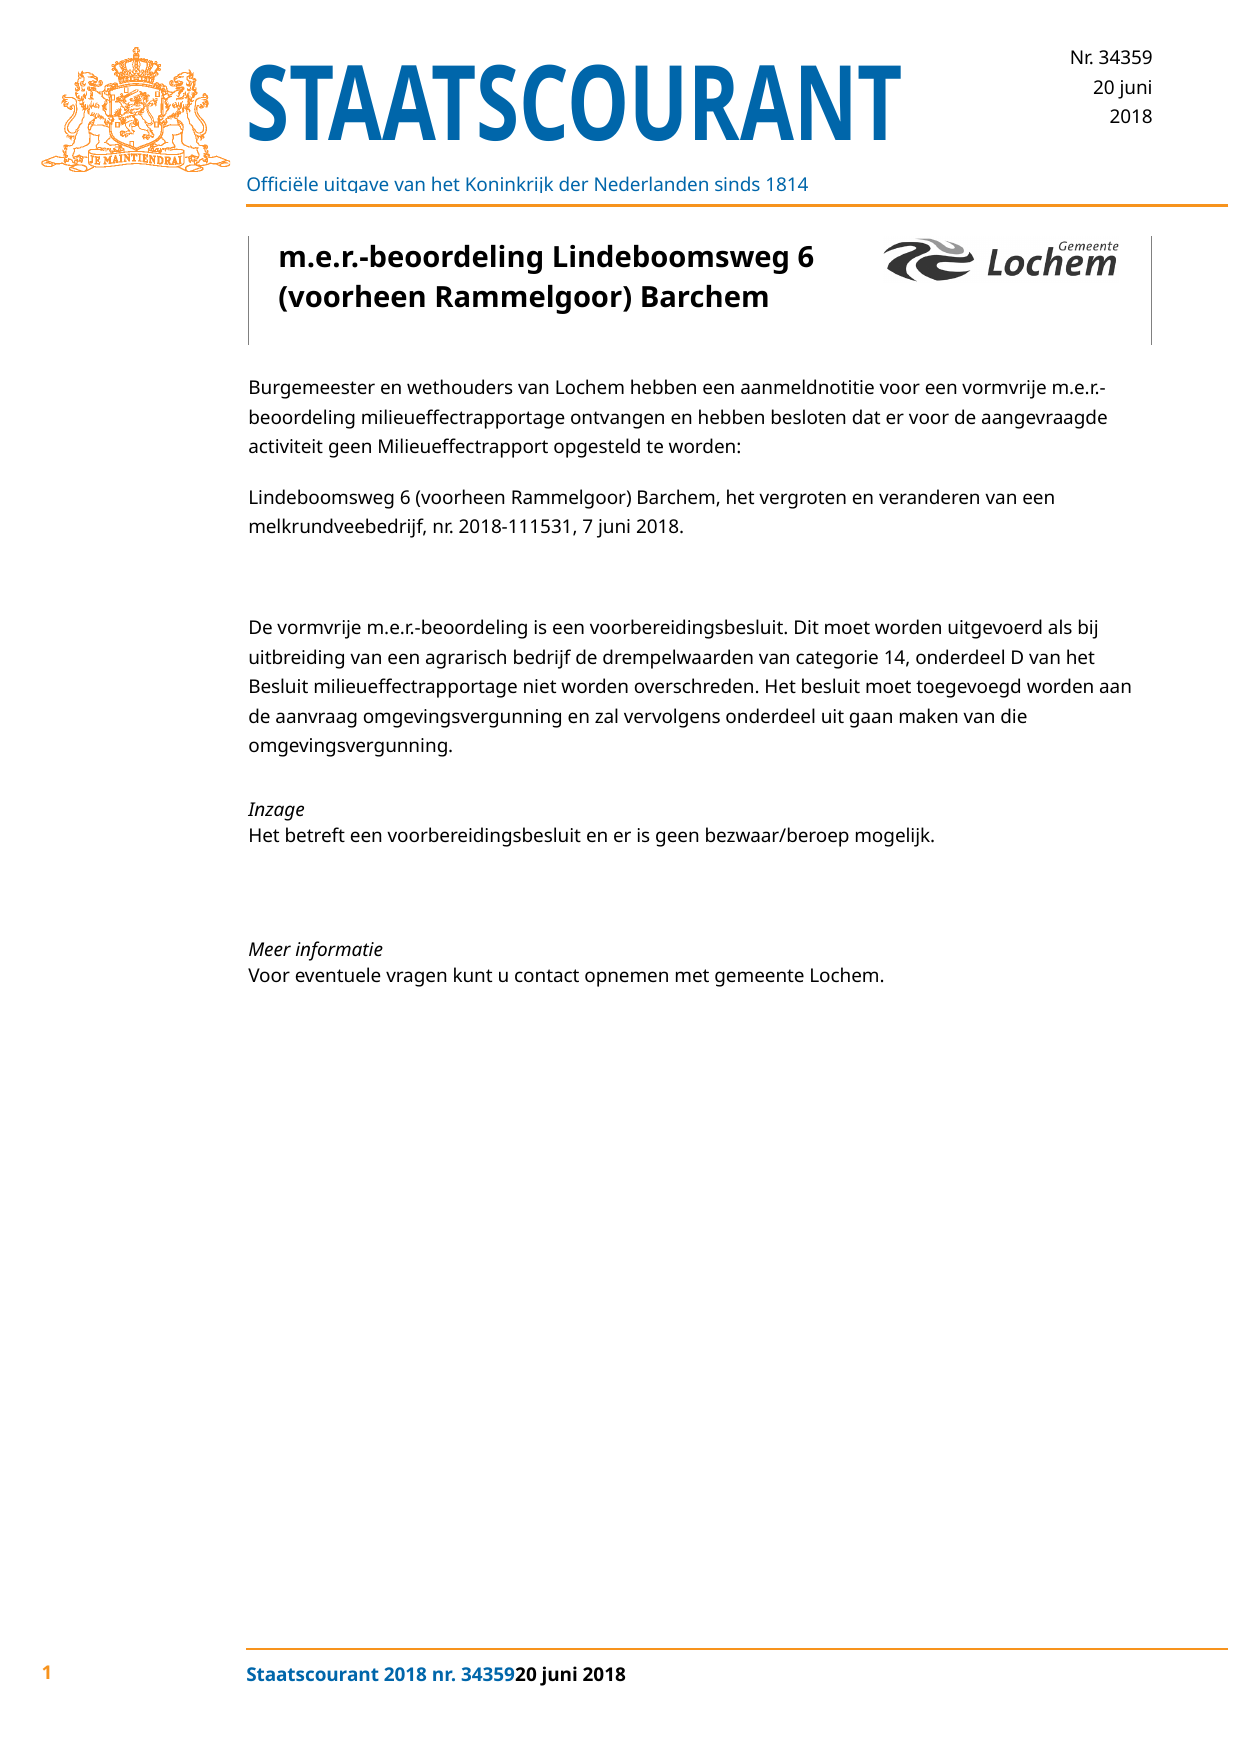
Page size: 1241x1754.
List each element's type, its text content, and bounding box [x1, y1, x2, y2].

picture [882, 236, 1119, 283]
picture [41, 47, 231, 172]
text Meer informatie [248, 937, 1152, 962]
text Voor eventuele vragen kunt u contact opnemen met gemeente Lochem. [248, 962, 1152, 988]
text Lindeboomsweg 6 (voorheen Rammelgoor) Barchem, het vergroten en veranderen van een melkrundveebedrijf, nr. 2018-111531, 7 juni 2018. [248, 484, 1152, 539]
table_header [850, 236, 1151, 345]
text Het betreft een voorbereidingsbesluit en er is geen bezwaar/beroep mogelijk. [248, 822, 1152, 848]
text Burgemeester en wethouders van Lochem hebben een aanmeldnotitie voor een vormvrije m.e.r.-beoordeling milieueffectrapportage ontvangen en hebben besloten dat er voor de aangevraagde activiteit geen Milieueffectrapport opgesteld te worden: [248, 374, 1152, 459]
text Inzage [248, 797, 1152, 822]
table_header m.e.r.-beoordeling Lindeboomsweg 6 (voorheen Rammelgoor) Barchem [249, 236, 850, 345]
text De vormvrije m.e.r.-beoordeling is een voorbereidingsbesluit. Dit moet worden uitgevoerd als bij uitbreiding van een agrarisch bedrijf de drempelwaarden van categorie 14, onderdeel D van het Besluit milieueffectrapportage niet worden overschreden. Het besluit moet toegevoegd worden aan de aanvraag omgevingsvergunning en zal vervolgens onderdeel uit gaan maken van die omgevingsvergunning. [248, 614, 1152, 758]
